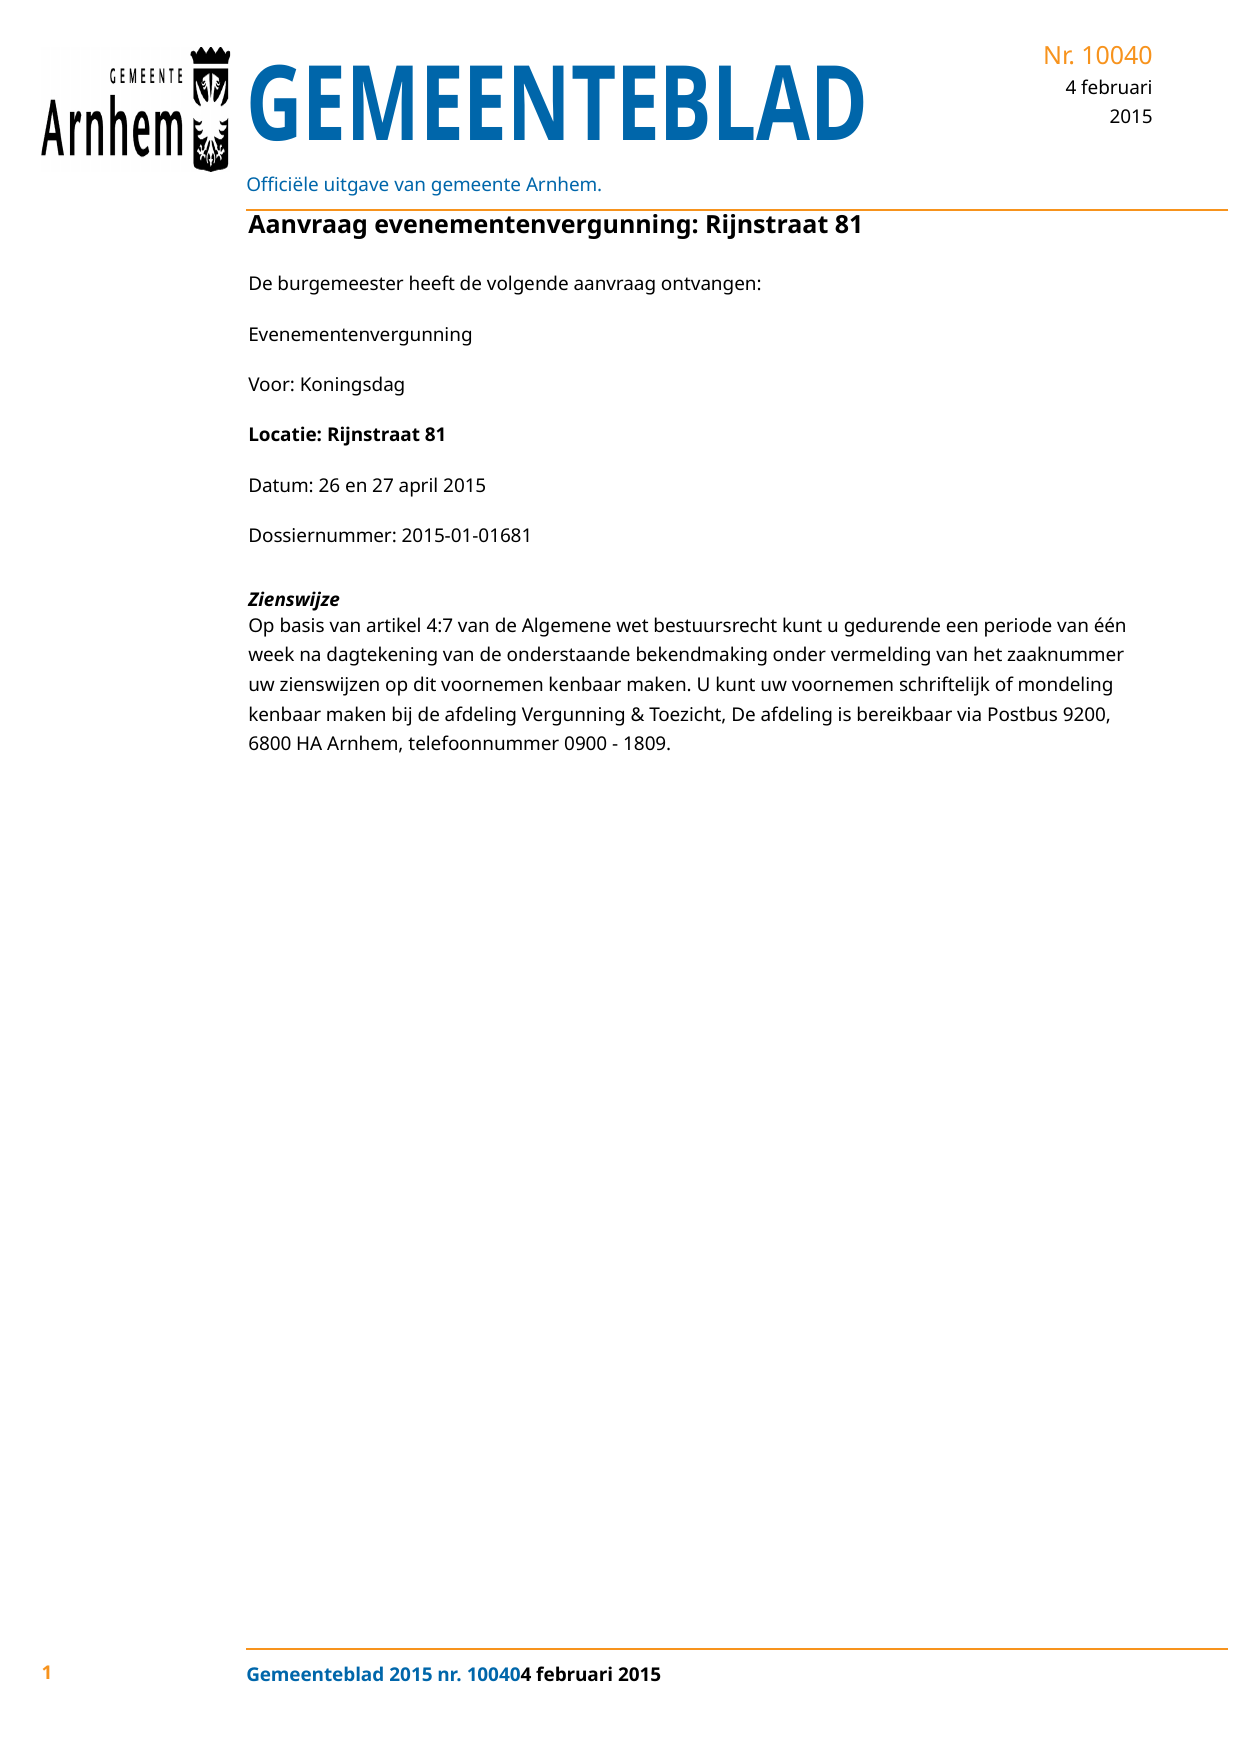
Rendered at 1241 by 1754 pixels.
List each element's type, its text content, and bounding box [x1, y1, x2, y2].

text Zienswijze [248, 586, 1152, 612]
picture [41, 47, 231, 172]
text Dossiernummer: 2015-01-01681 [248, 522, 1152, 548]
text Voor: Koningsdag [248, 371, 1152, 397]
text De burgemeester heeft de volgende aanvraag ontvangen: [248, 270, 1152, 296]
text Datum: 26 en 27 april 2015 [248, 472, 1152, 498]
text Op basis van artikel 4:7 van de Algemene wet bestuursrecht kunt u gedurende een periode van één week na dagtekening van de onderstaande bekendmaking onder vermelding van het zaaknummer uw zienswijzen op dit voornemen kenbaar maken. U kunt uw voornemen schriftelijk of mondeling kenbaar maken bij de afdeling Vergunning & Toezicht, De afdeling is bereikbaar via Postbus 9200, 6800 HA Arnhem, telefoonnummer 0900 - 1809. [248, 612, 1152, 756]
text Aanvraag evenementenvergunning: Rijnstraat 81 [248, 211, 1152, 241]
text Locatie: Rijnstraat 81 [248, 422, 1152, 447]
text Evenementenvergunning [248, 321, 1152, 346]
